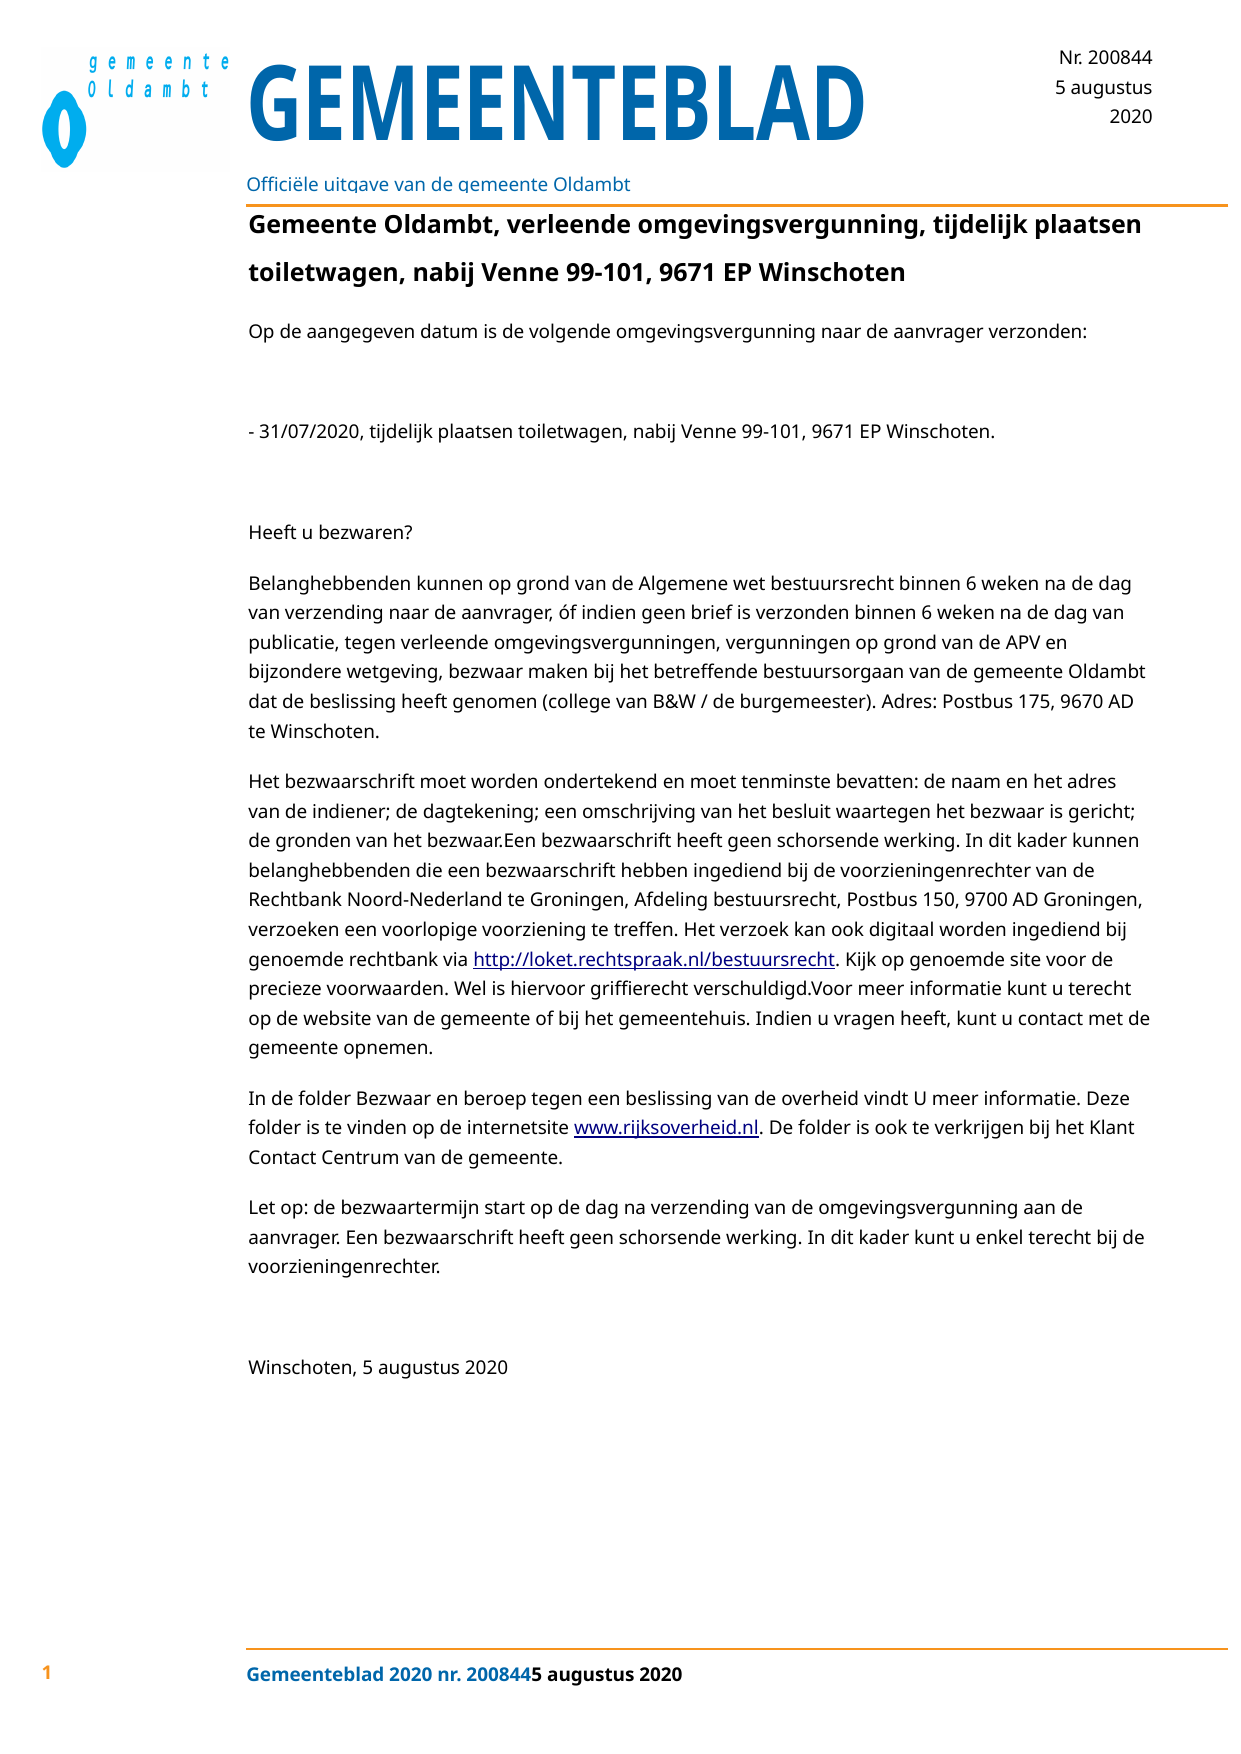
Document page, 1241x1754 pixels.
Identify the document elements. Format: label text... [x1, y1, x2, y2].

text Winschoten, 5 augustus 2020 [248, 1354, 1152, 1380]
picture [41, 47, 231, 172]
text Op de aangegeven datum is de volgende omgevingsvergunning naar de aanvrager verzonden: [248, 318, 1152, 344]
text In de folder Bezwaar en beroep tegen een beslissing van de overheid vindt U meer informatie. Deze folder is te vinden op de internetsite www.rijksoverheid.nl. De folder is ook te verkrijgen bij het Klant Contact Centrum van de gemeente. [248, 1085, 1152, 1170]
text Let op: de bezwaartermijn start op de dag na verzending van de omgevingsvergunning aan de aanvrager. Een bezwaarschrift heeft geen schorsende werking. In dit kader kunt u enkel terecht bij de voorzieningenrechter. [248, 1194, 1152, 1279]
text Gemeente Oldambt, verleende omgevingsvergunning, tijdelijk plaatsen toiletwagen, nabij Venne 99-101, 9671 EP Winschoten [248, 207, 1152, 288]
text - 31/07/2020, tijdelijk plaatsen toiletwagen, nabij Venne 99-101, 9671 EP Winschoten. [248, 419, 1152, 444]
text Heeft u bezwaren? [248, 519, 1152, 545]
text Belanghebbenden kunnen op grond van de Algemene wet bestuursrecht binnen 6 weken na de dag van verzending naar de aanvrager, óf indien geen brief is verzonden binnen 6 weken na de dag van publicatie, tegen verleende omgevingsvergunningen, vergunningen op grond van de APV en bijzondere wetgeving, bezwaar maken bij het betreffende bestuursorgaan van de gemeente Oldambt dat de beslissing heeft genomen (college van B&W / de burgemeester). Adres: Postbus 175, 9670 AD te Winschoten. [248, 570, 1152, 744]
text Het bezwaarschrift moet worden ondertekend en moet tenminste bevatten: de naam en het adres van de indiener; de dagtekening; een omschrijving van het besluit waartegen het bezwaar is gericht; de gronden van het bezwaar.Een bezwaarschrift heeft geen schorsende werking. In dit kader kunnen belanghebbenden die een bezwaarschrift hebben ingediend bij de voorzieningenrechter van de Rechtbank Noord-Nederland te Groningen, Afdeling bestuursrecht, Postbus 150, 9700 AD Groningen, verzoeken een voorlopige voorziening te treffen. Het verzoek kan ook digitaal worden ingediend bij genoemde rechtbank via http://loket.rechtspraak.nl/bestuursrecht. Kijk op genoemde site voor de precieze voorwaarden. Wel is hiervoor griffierecht verschuldigd.Voor meer informatie kunt u terecht op de website van de gemeente of bij het gemeentehuis. Indien u vragen heeft, kunt u contact met de gemeente opnemen. [248, 768, 1152, 1060]
